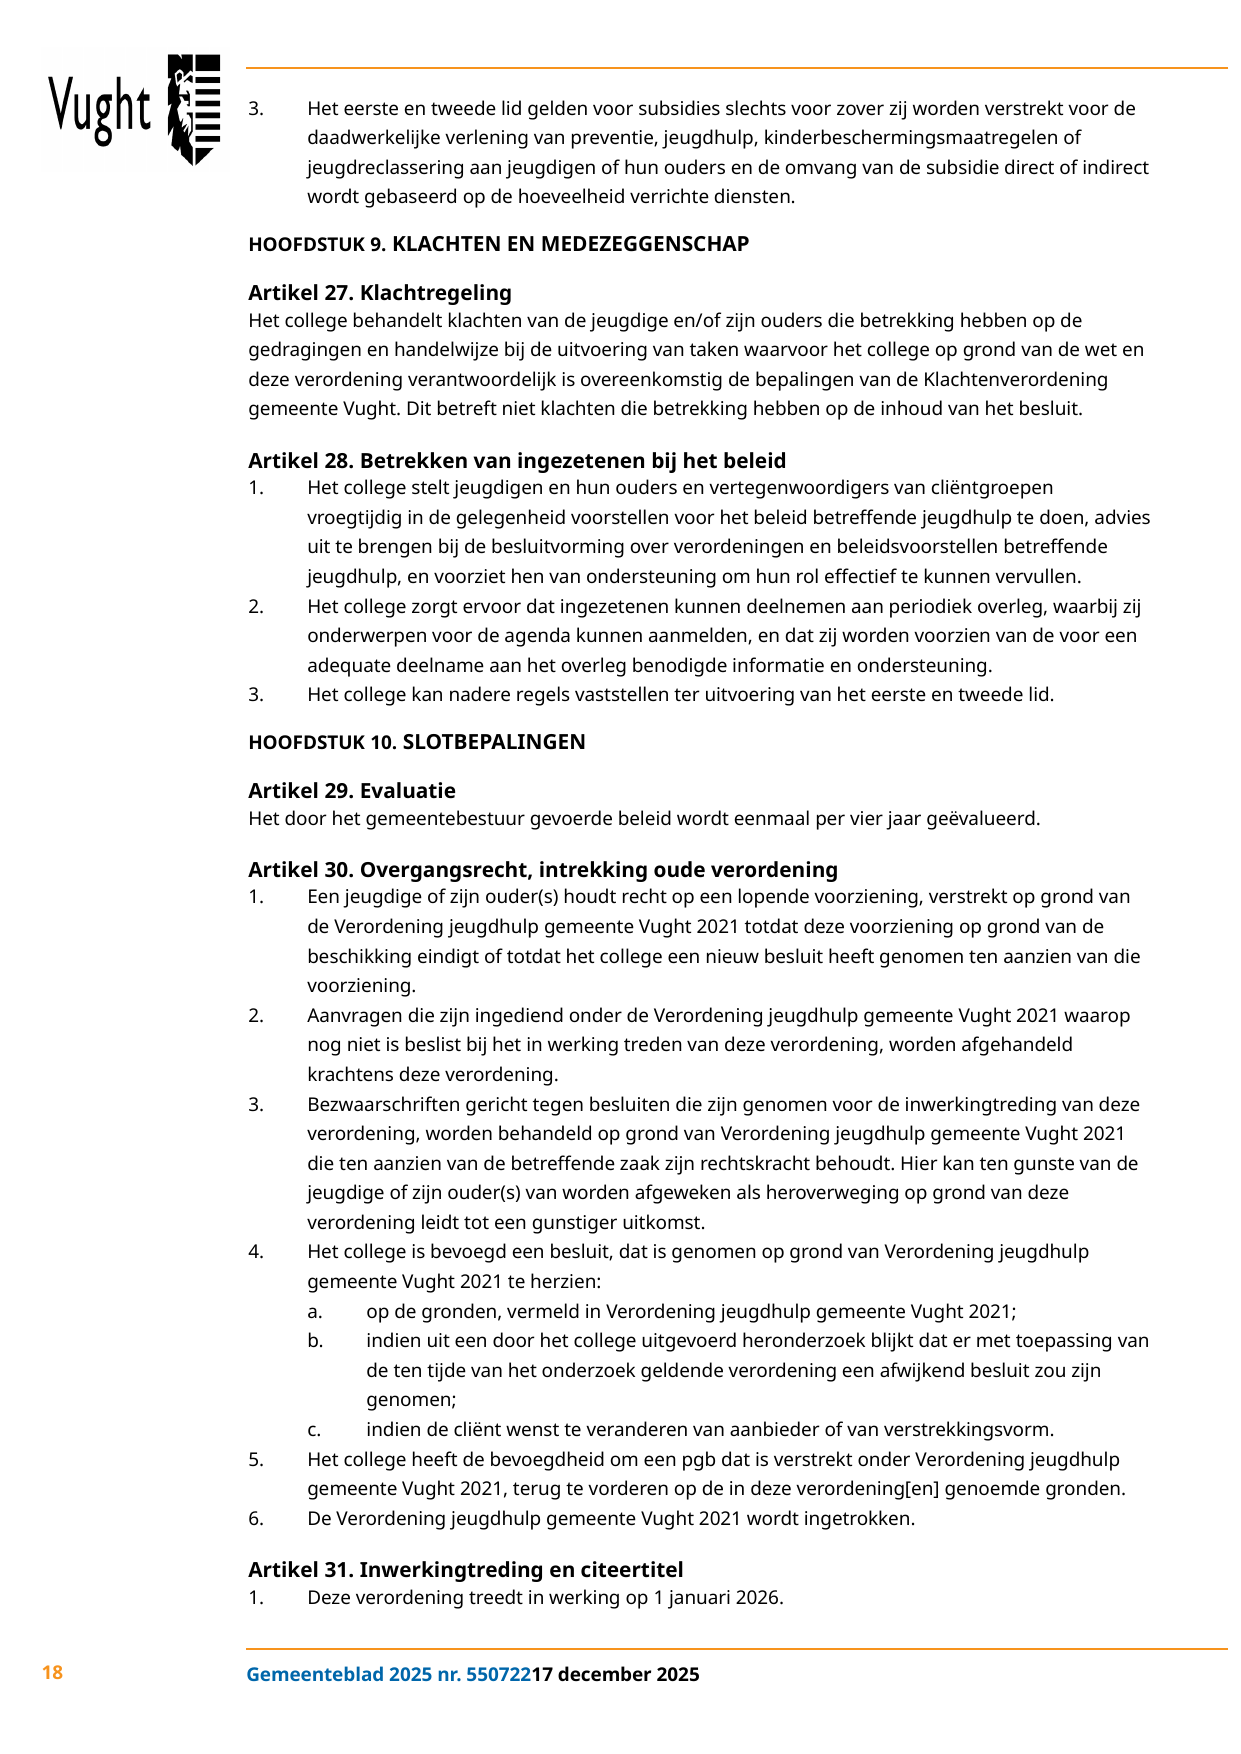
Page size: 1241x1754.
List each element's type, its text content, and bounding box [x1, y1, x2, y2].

text Het door het gemeentebestuur gevoerde beleid wordt eenmaal per vier jaar geëvalueerd. [248, 805, 1152, 831]
text Artikel 29. Evaluatie [248, 776, 1152, 805]
list indien de cliënt wenst te veranderen van aanbieder of van verstrekkingsvorm. [307, 1416, 1152, 1442]
text Artikel 27. Klachtregeling [248, 278, 1152, 307]
list Het college stelt jeugdigen en hun ouders en vertegenwoordigers van cliëntgroepen vroegtijdig in de gelegenheid voorstellen voor het beleid betreffende jeugdhulp te doen, advies uit te brengen bij de besluitvorming over verordeningen en beleidsvoorstellen betreffende jeugdhulp, en voorziet hen van ondersteuning om hun rol effectief te kunnen vervullen. [248, 474, 1152, 589]
list Het college is bevoegd een besluit, dat is genomen op grond van Verordening jeugdhulp gemeente Vught 2021 te herzien: [248, 1239, 1152, 1294]
text HOOFDSTUK 10. SLOTBEPALINGEN [248, 727, 1152, 756]
list Het eerste en tweede lid gelden voor subsidies slechts voor zover zij worden verstrekt voor de daadwerkelijke verlening van preventie, jeugdhulp, kinderbeschermingsmaatregelen of jeugdreclassering aan jeugdigen of hun ouders en de omvang van de subsidie direct of indirect wordt gebaseerd op de hoeveelheid verrichte diensten. [248, 95, 1152, 209]
list Bezwaarschriften gericht tegen besluiten die zijn genomen voor de inwerkingtreding van deze verordening, worden behandeld op grond van Verordening jeugdhulp gemeente Vught 2021 die ten aanzien van de betreffende zaak zijn rechtskracht behoudt. Hier kan ten gunste van de jeugdige of zijn ouder(s) van worden afgeweken als heroverweging op grond van deze verordening leidt tot een gunstiger uitkomst. [248, 1091, 1152, 1235]
text Artikel 31. Inwerkingtreding en citeertitel [248, 1555, 1152, 1584]
list Een jeugdige of zijn ouder(s) houdt recht op een lopende voorziening, verstrekt op grond van de Verordening jeugdhulp gemeente Vught 2021 totdat deze voorziening op grond van de beschikking eindigt of totdat het college een nieuw besluit heeft genomen ten aanzien van die voorziening. [248, 884, 1152, 998]
list op de gronden, vermeld in Verordening jeugdhulp gemeente Vught 2021; [307, 1298, 1152, 1324]
list Deze verordening treedt in werking op 1 januari 2026. [248, 1584, 1152, 1609]
list De Verordening jeugdhulp gemeente Vught 2021 wordt ingetrokken. [248, 1505, 1152, 1531]
text Artikel 30. Overgangsrecht, intrekking oude verordening [248, 855, 1152, 884]
picture [41, 47, 231, 172]
list Het college kan nadere regels vaststellen ter uitvoering van het eerste en tweede lid. [248, 682, 1152, 707]
list Het college zorgt ervoor dat ingezetenen kunnen deelnemen aan periodiek overleg, waarbij zij onderwerpen voor de agenda kunnen aanmelden, en dat zij worden voorzien van de voor een adequate deelname aan het overleg benodigde informatie en ondersteuning. [248, 593, 1152, 678]
list Het college heeft de bevoegdheid om een pgb dat is verstrekt onder Verordening jeugdhulp gemeente Vught 2021, terug te vorderen op de in deze verordening[en] genoemde gronden. [248, 1446, 1152, 1501]
text Het college behandelt klachten van de jeugdige en/of zijn ouders die betrekking hebben op de gedragingen en handelwijze bij de uitvoering van taken waarvoor het college op grond van de wet en deze verordening verantwoordelijk is overeenkomstig de bepalingen van de Klachtenverordening gemeente Vught. Dit betreft niet klachten die betrekking hebben op de inhoud van het besluit. [248, 307, 1152, 421]
text Artikel 28. Betrekken van ingezetenen bij het beleid [248, 446, 1152, 474]
list Aanvragen die zijn ingediend onder de Verordening jeugdhulp gemeente Vught 2021 waarop nog niet is beslist bij het in werking treden van deze verordening, worden afgehandeld krachtens deze verordening. [248, 1002, 1152, 1087]
list indien uit een door het college uitgevoerd heronderzoek blijkt dat er met toepassing van de ten tijde van het onderzoek geldende verordening een afwijkend besluit zou zijn genomen; [307, 1327, 1152, 1412]
text HOOFDSTUK 9. KLACHTEN EN MEDEZEGGENSCHAP [248, 229, 1152, 258]
